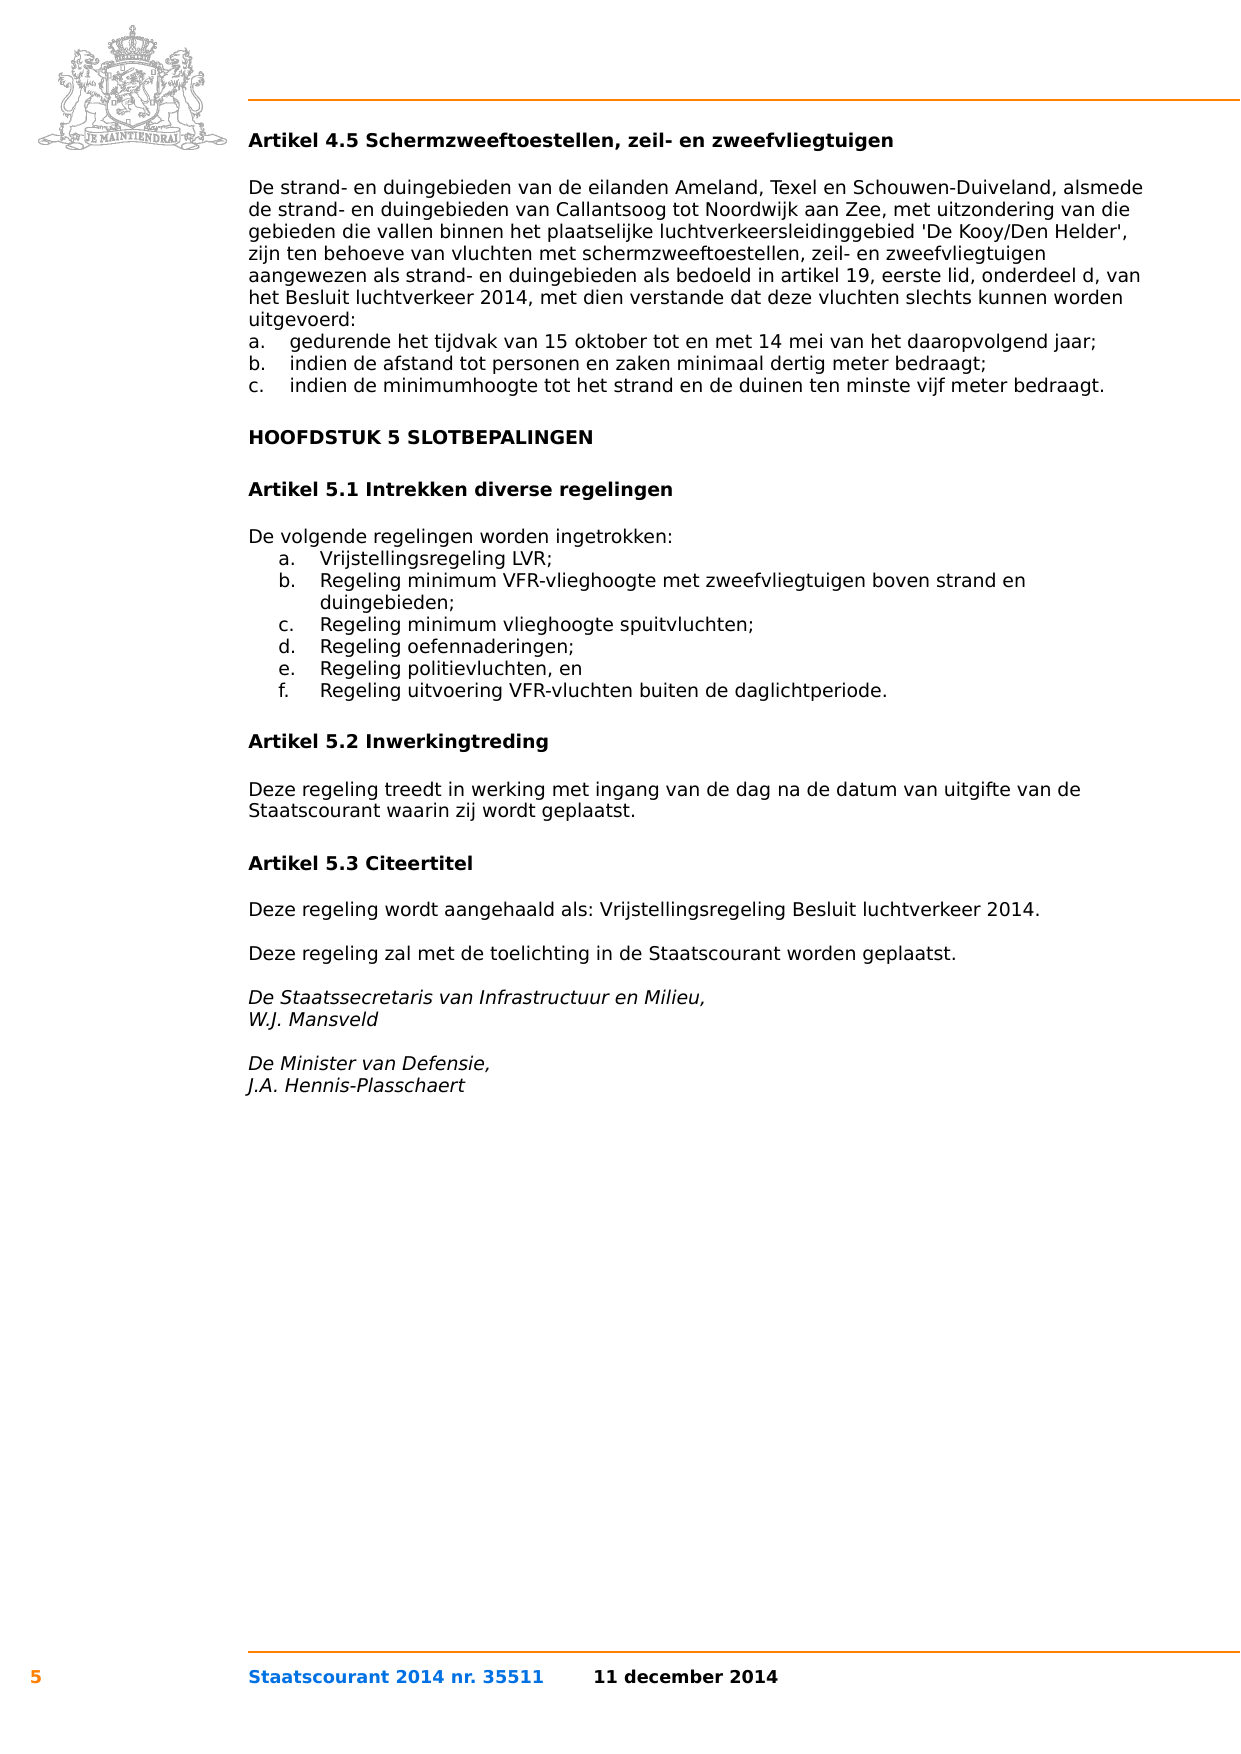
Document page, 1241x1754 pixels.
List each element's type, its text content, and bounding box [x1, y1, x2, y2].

text De strand- en duingebieden van de eilanden Ameland, Texel en Schouwen-Duiveland, alsmede de strand- en duingebieden van Callantsoog tot Noordwijk aan Zee, met uitzondering van die gebieden die vallen binnen het plaatselijke luchtverkeersleidinggebied 'De Kooy/Den Helder', zijn ten behoeve van vluchten met schermzweeftoestellen, zeil- en zweefvliegtuigen aangewezen als strand- en duingebieden als bedoeld in artikel 19, eerste lid, onderdeel d, van het Besluit luchtverkeer 2014, met dien verstande dat deze vluchten slechts kunnen worden uitgevoerd: [248, 177, 1163, 331]
picture [38, 25, 227, 150]
text f. Regeling uitvoering VFR-vluchten buiten de daglichtperiode. [278, 679, 1163, 701]
text a. gedurende het tijdvak van 15 oktober tot en met 14 mei van het daaropvolgend jaar; [248, 331, 1163, 353]
subtitle Artikel 4.5 Schermzweeftoestellen, zeil- en zweefvliegtuigen [248, 130, 1163, 152]
text a. Vrijstellingsregeling LVR; [278, 548, 1163, 569]
text Deze regeling zal met de toelichting in de Staatscourant worden geplaatst. [248, 943, 1163, 965]
text Deze regeling treedt in werking met ingang van de dag na de datum van uitgifte van de Staatscourant waarin zij wordt geplaatst. [248, 778, 1163, 822]
subtitle HOOFDSTUK 5 SLOTBEPALINGEN [248, 427, 1163, 449]
text b. Regeling minimum VFR-vlieghoogte met zweefvliegtuigen boven strand en duingebieden; [278, 569, 1163, 613]
text c. indien de minimumhoogte tot het strand en de duinen ten minste vijf meter bedraagt. [248, 375, 1163, 397]
text De volgende regelingen worden ingetrokken: [248, 526, 1163, 548]
text e. Regeling politievluchten, en [278, 657, 1163, 679]
text De Staatssecretaris van Infrastructuur en Milieu, W.J. Mansveld [248, 987, 1163, 1031]
text Deze regeling wordt aangehaald als: Vrijstellingsregeling Besluit luchtverkeer 2014. [248, 899, 1163, 921]
subtitle Artikel 5.3 Citeertitel [248, 852, 1163, 874]
text d. Regeling oefennaderingen; [278, 636, 1163, 657]
text c. Regeling minimum vlieghoogte spuitvluchten; [278, 613, 1163, 636]
text De Minister van Defensie, J.A. Hennis-Plasschaert [248, 1053, 1163, 1097]
subtitle Artikel 5.2 Inwerkingtreding [248, 731, 1163, 753]
text b. indien de afstand tot personen en zaken minimaal dertig meter bedraagt; [248, 353, 1163, 375]
subtitle Artikel 5.1 Intrekken diverse regelingen [248, 479, 1163, 501]
